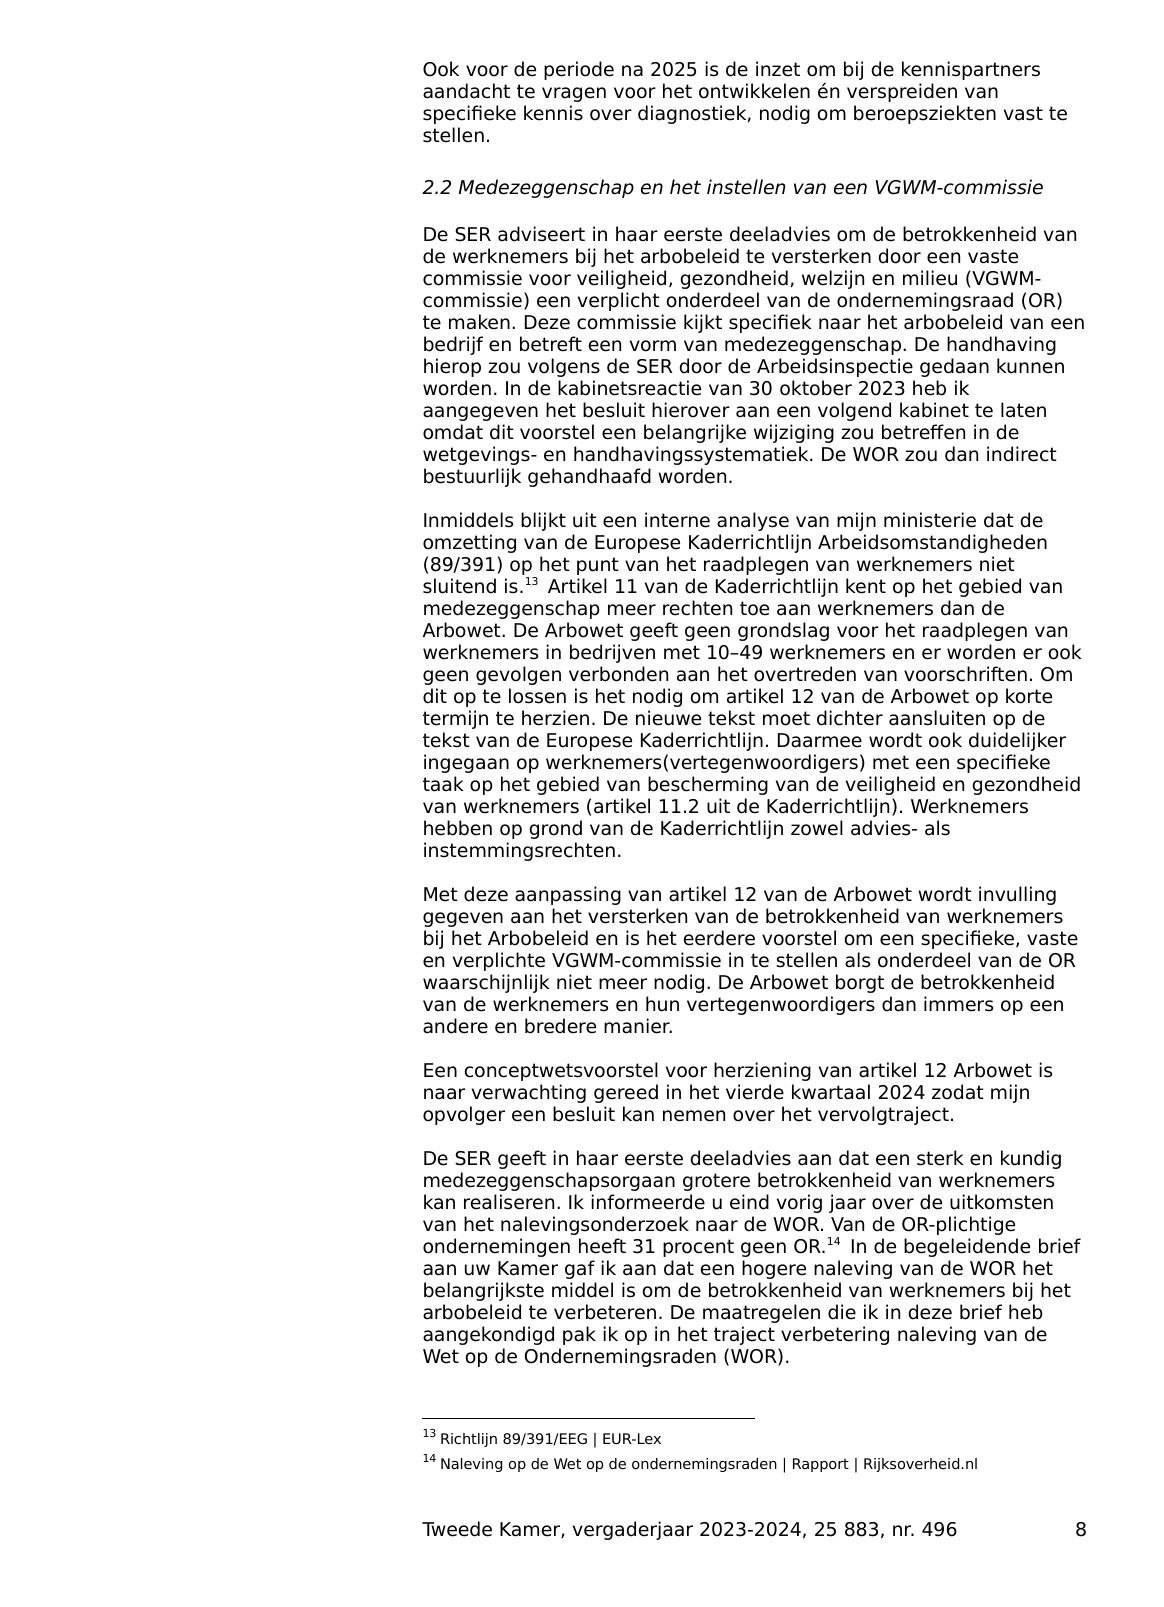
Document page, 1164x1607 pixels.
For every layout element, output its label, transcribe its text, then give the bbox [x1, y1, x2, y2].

text De SER geeft in haar eerste deeladvies aan dat een sterk en kundig medezeggenschapsorgaan grotere betrokkenheid van werknemers kan realiseren. Ik informeerde u eind vorig jaar over de uitkomsten van het nalevingsonderzoek naar de WOR. Van de OR-plichtige ondernemingen heeft 31 procent geen OR. In de begeleidende brief aan uw Kamer gaf ik aan dat een hogere naleving van de WOR het belangrijkste middel is om de betrokkenheid van werknemers bij het arbobeleid te verbeteren. De maatregelen die ik in deze brief heb aangekondigd pak ik op in het traject verbetering naleving van de Wet op de Ondernemingsraden (WOR). [422, 1148, 1087, 1368]
text Met deze aanpassing van artikel 12 van de Arbowet wordt invulling gegeven aan het versterken van de betrokkenheid van werknemers bij het Arbobeleid en is het eerdere voorstel om een specifieke, vaste en verplichte VGWM-commissie in te stellen als onderdeel van de OR waarschijnlijk niet meer nodig. De Arbowet borgt de betrokkenheid van de werknemers en hun vertegenwoordigers dan immers op een andere en bredere manier. [422, 884, 1087, 1038]
text Richtlijn 89/391/EEG | EUR-Lex [422, 1427, 1087, 1449]
text De SER adviseert in haar eerste deeladvies om de betrokkenheid van de werknemers bij het arbobeleid te versterken door een vaste commissie voor veiligheid, gezondheid, welzijn en milieu (VGWM-commissie) een verplicht onderdeel van de ondernemingsraad (OR) te maken. Deze commissie kijkt specifiek naar het arbobeleid van een bedrijf en betreft een vorm van medezeggenschap. De handhaving hierop zou volgens de SER door de Arbeidsinspectie gedaan kunnen worden. In de kabinetsreactie van 30 oktober 2023 heb ik aangegeven het besluit hierover aan een volgend kabinet te laten omdat dit voorstel een belangrijke wijziging zou betreffen in de wetgevings- en handhavingssystematiek. De WOR zou dan indirect bestuurlijk gehandhaafd worden. [422, 224, 1087, 488]
text Ook voor de periode na 2025 is de inzet om bij de kennispartners aandacht te vragen voor het ontwikkelen én verspreiden van specifieke kennis over diagnostiek, nodig om beroepsziekten vast te stellen. [422, 59, 1087, 147]
text Inmiddels blijkt uit een interne analyse van mijn ministerie dat de omzetting van de Europese Kaderrichtlijn Arbeidsomstandigheden (89/391) op het punt van het raadplegen van werknemers niet sluitend is. Artikel 11 van de Kaderrichtlijn kent op het gebied van medezeggenschap meer rechten toe aan werknemers dan de Arbowet. De Arbowet geeft geen grondslag voor het raadplegen van werknemers in bedrijven met 10–49 werknemers en er worden er ook geen gevolgen verbonden aan het overtreden van voorschriften. Om dit op te lossen is het nodig om artikel 12 van de Arbowet op korte termijn te herzien. De nieuwe tekst moet dichter aansluiten op de tekst van de Europese Kaderrichtlijn. Daarmee wordt ook duidelijker ingegaan op werknemers(vertegenwoordigers) met een specifieke taak op het gebied van bescherming van de veiligheid en gezondheid van werknemers (artikel 11.2 uit de Kaderrichtlijn). Werknemers hebben op grond van de Kaderrichtlijn zowel advies- als instemmingsrechten. [422, 510, 1087, 862]
text Naleving op de Wet op de ondernemingsraden | Rapport | Rijksoverheid.nl [422, 1452, 1087, 1474]
subtitle 2.2 Medezeggenschap en het instellen van een VGWM-commissie [422, 177, 1087, 199]
text Een conceptwetsvoorstel voor herziening van artikel 12 Arbowet is naar verwachting gereed in het vierde kwartaal 2024 zodat mijn opvolger een besluit kan nemen over het vervolgtraject. [422, 1060, 1087, 1126]
